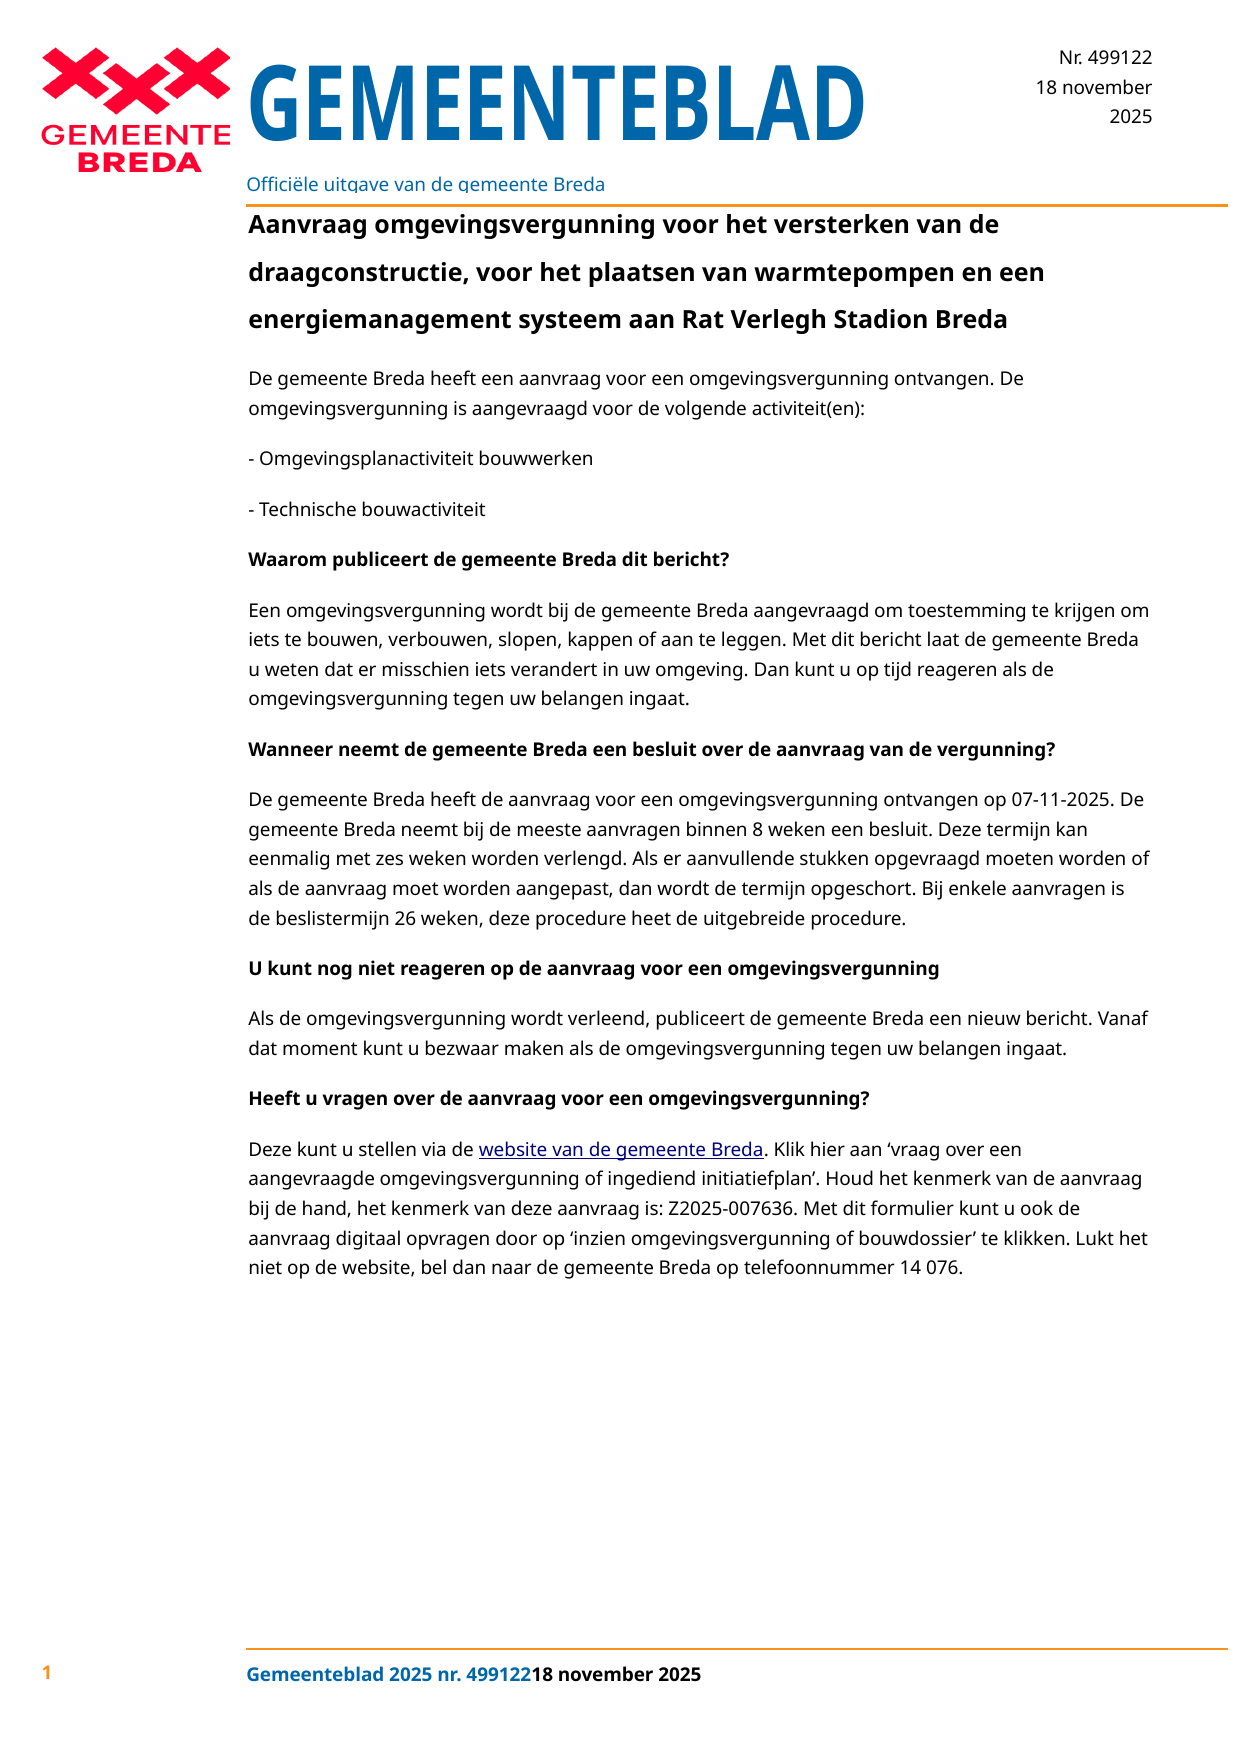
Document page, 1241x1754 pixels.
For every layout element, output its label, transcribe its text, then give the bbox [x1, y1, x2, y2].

text Heeft u vragen over de aanvraag voor een omgevingsvergunning? [248, 1086, 1152, 1111]
text Deze kunt u stellen via de website van de gemeente Breda. Klik hier aan ‘vraag over een aangevraagde omgevingsvergunning of ingediend initiatiefplan’. Houd het kenmerk van de aanvraag bij de hand, het kenmerk van deze aanvraag is: Z2025-007636. Met dit formulier kunt u ook de aanvraag digitaal opvragen door op ‘inzien omgevingsvergunning of bouwdossier’ te klikken. Lukt het niet op de website, bel dan naar de gemeente Breda op telefoonnummer 14 076. [248, 1136, 1152, 1280]
text - Technische bouwactiviteit [248, 496, 1152, 522]
text Aanvraag omgevingsvergunning voor het versterken van de draagconstructie, voor het plaatsen van warmtepompen en een energiemanagement systeem aan Rat Verlegh Stadion Breda [248, 207, 1152, 336]
text De gemeente Breda heeft de aanvraag voor een omgevingsvergunning ontvangen op 07-11-2025. De gemeente Breda neemt bij de meeste aanvragen binnen 8 weken een besluit. Deze termijn kan eenmalig met zes weken worden verlengd. Als er aanvullende stukken opgevraagd moeten worden of als de aanvraag moet worden aangepast, dan wordt de termijn opgeschort. Bij enkele aanvragen is de beslistermijn 26 weken, deze procedure heet de uitgebreide procedure. [248, 786, 1152, 930]
text De gemeente Breda heeft een aanvraag voor een omgevingsvergunning ontvangen. De omgevingsvergunning is aangevraagd voor de volgende activiteit(en): [248, 366, 1152, 421]
text Een omgevingsvergunning wordt bij de gemeente Breda aangevraagd om toestemming te krijgen om iets te bouwen, verbouwen, slopen, kappen of aan te leggen. Met dit bericht laat de gemeente Breda u weten dat er misschien iets verandert in uw omgeving. Dan kunt u op tijd reageren als de omgevingsvergunning tegen uw belangen ingaat. [248, 597, 1152, 711]
text U kunt nog niet reageren op de aanvraag voor een omgevingsvergunning [248, 955, 1152, 981]
text Wanneer neemt de gemeente Breda een besluit over de aanvraag van de vergunning? [248, 736, 1152, 762]
text - Omgevingsplanactiviteit bouwwerken [248, 446, 1152, 471]
text Waarom publiceert de gemeente Breda dit bericht? [248, 546, 1152, 572]
picture [41, 47, 231, 172]
text Als de omgevingsvergunning wordt verleend, publiceert de gemeente Breda een nieuw bericht. Vanaf dat moment kunt u bezwaar maken als de omgevingsvergunning tegen uw belangen ingaat. [248, 1006, 1152, 1061]
